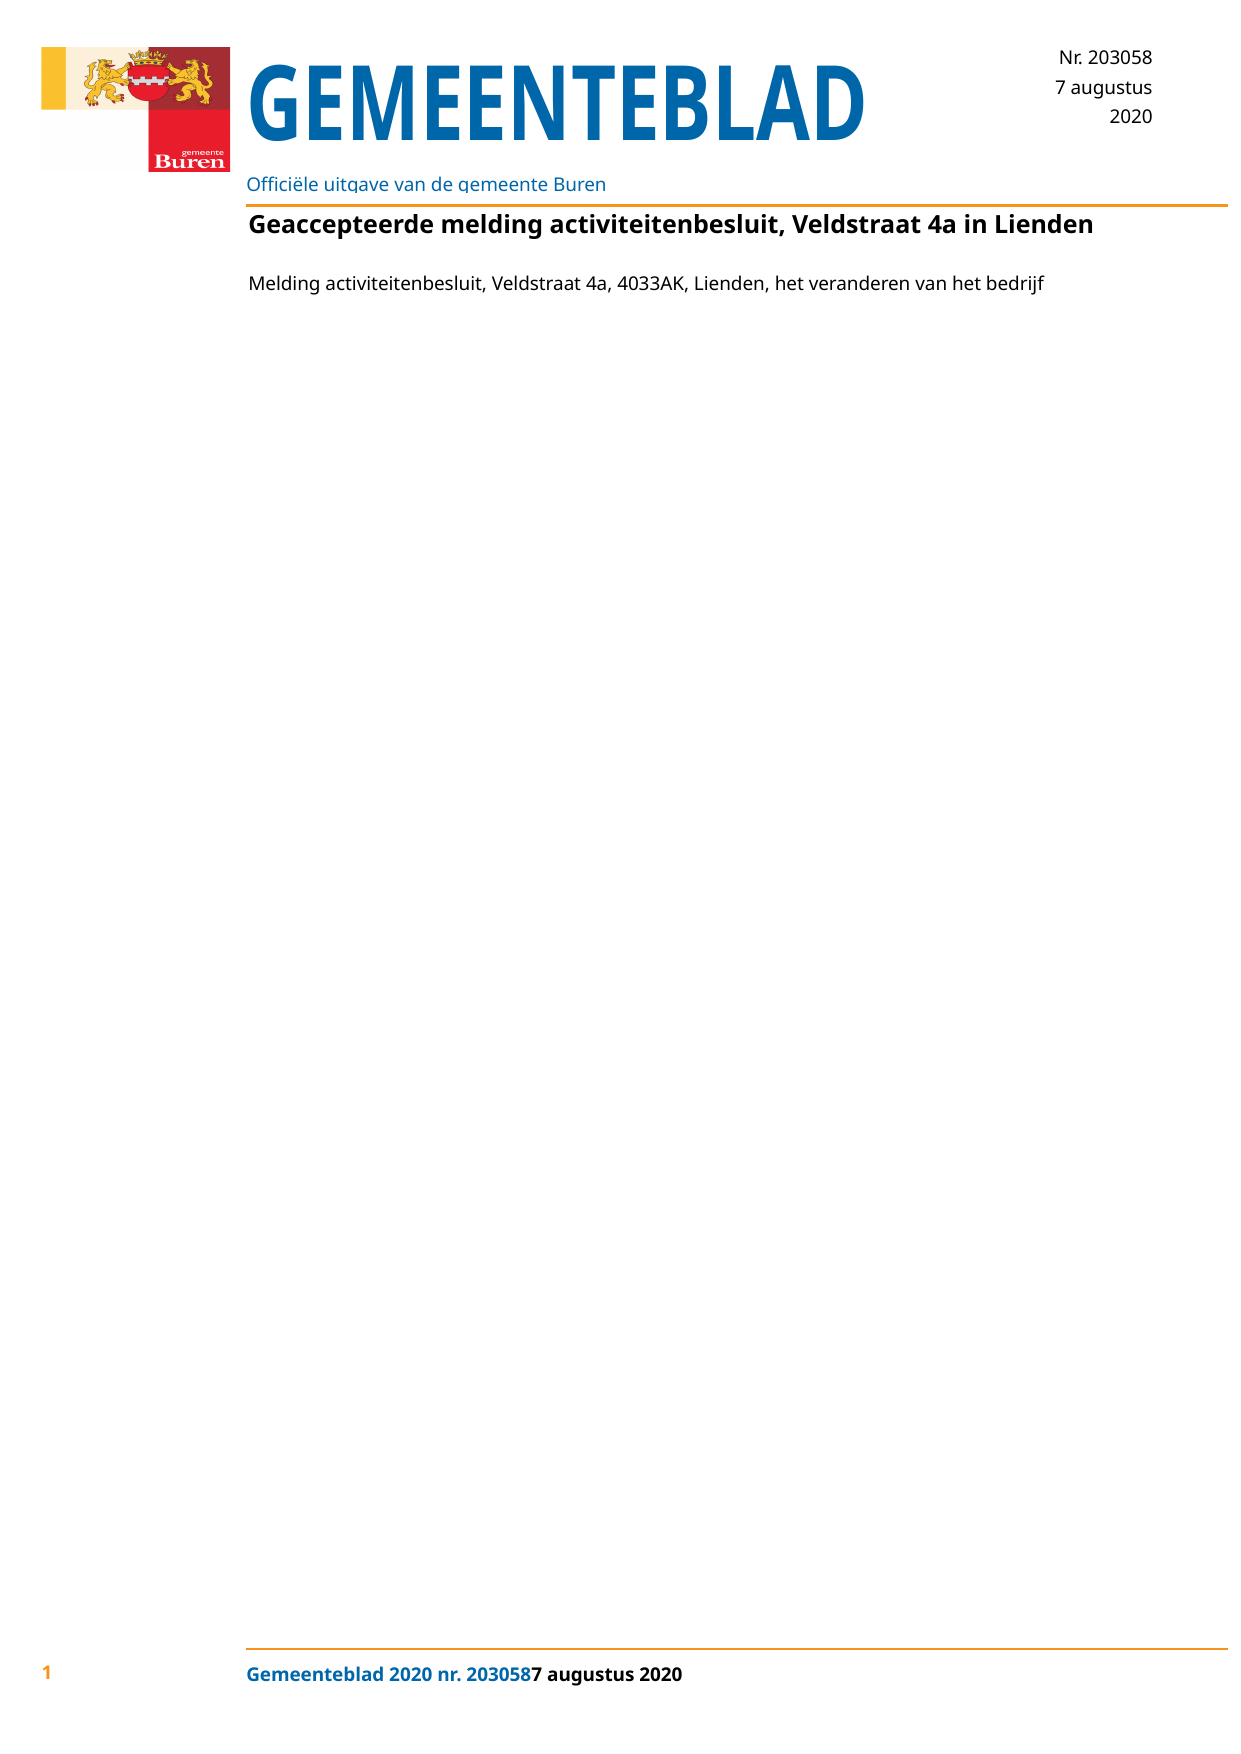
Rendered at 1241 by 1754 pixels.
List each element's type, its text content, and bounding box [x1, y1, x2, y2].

text Geaccepteerde melding activiteitenbesluit, Veldstraat 4a in Lienden [248, 207, 1152, 241]
picture [41, 47, 231, 172]
text Melding activiteitenbesluit, Veldstraat 4a, 4033AK, Lienden, het veranderen van het bedrijf [248, 270, 1152, 296]
